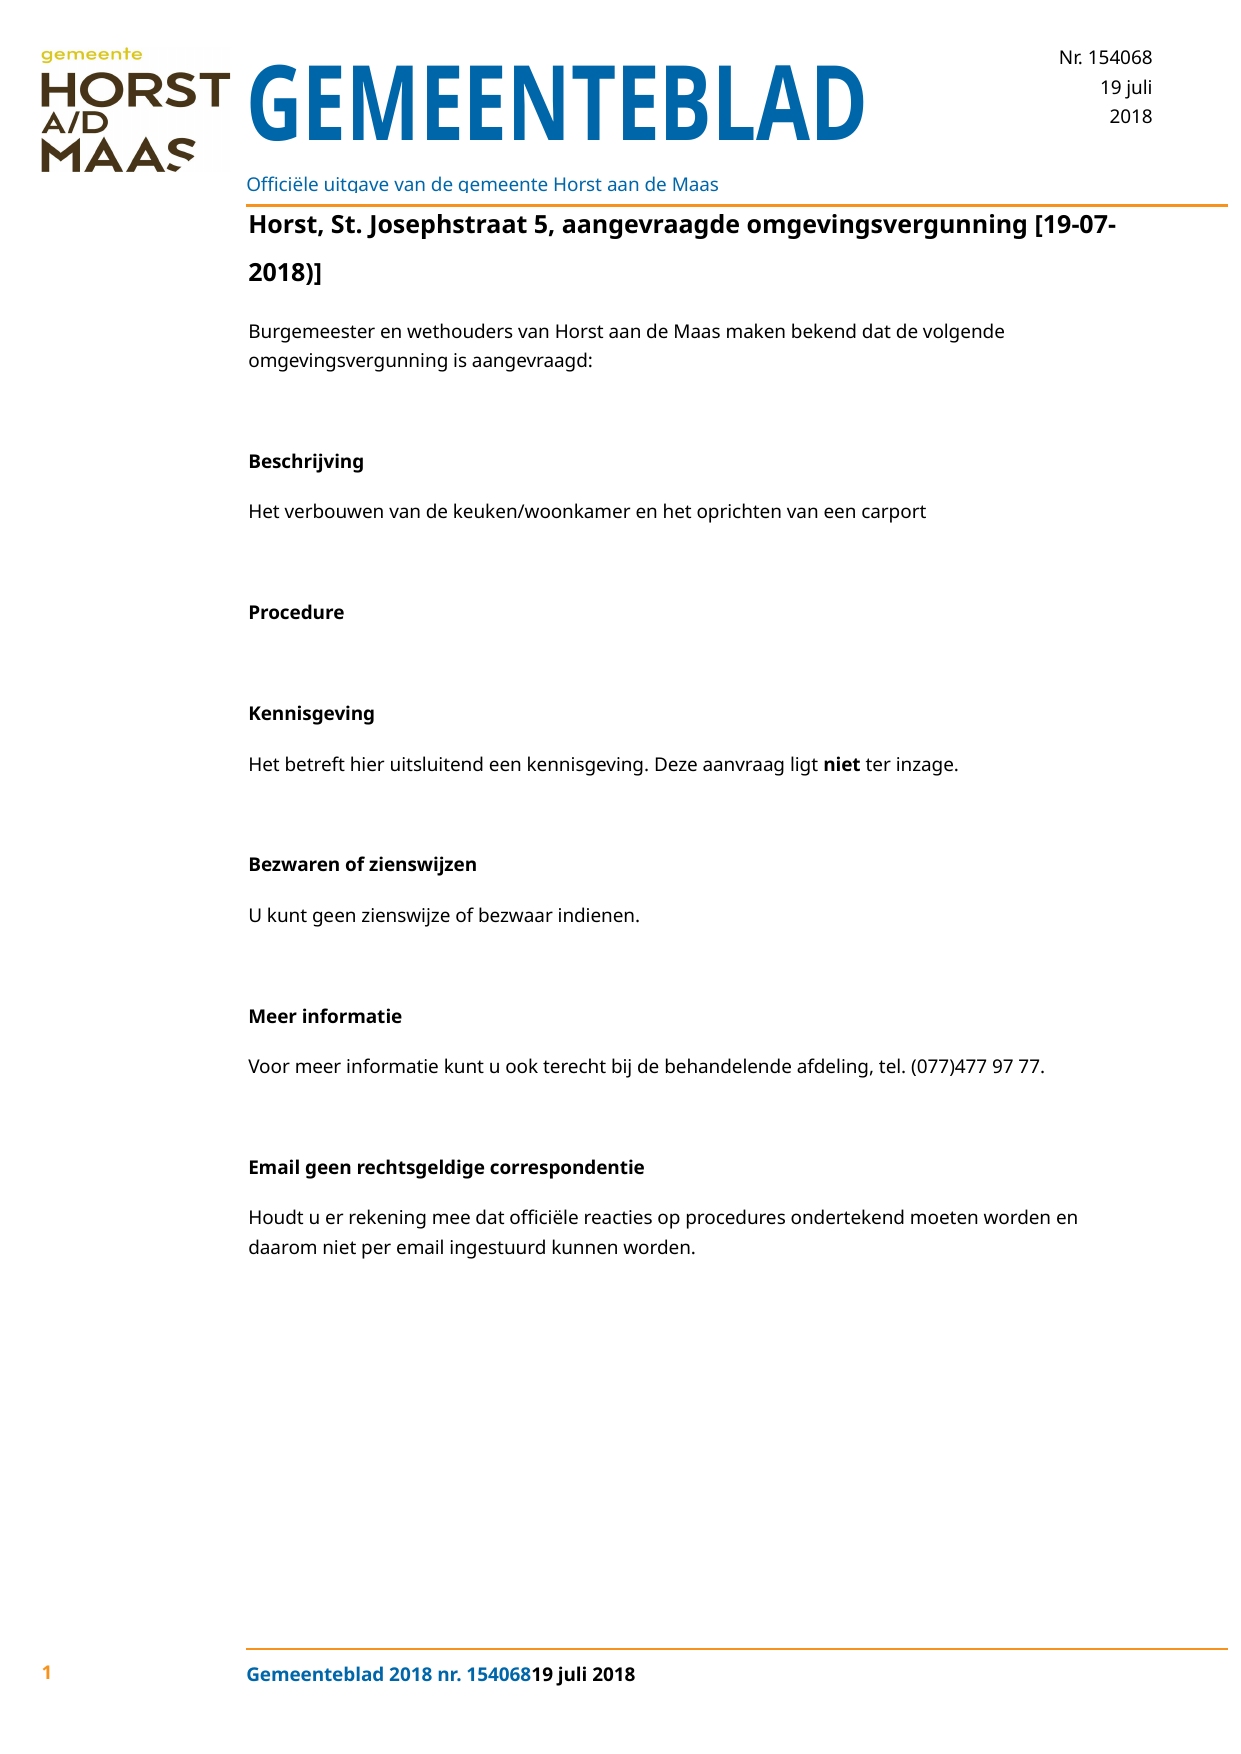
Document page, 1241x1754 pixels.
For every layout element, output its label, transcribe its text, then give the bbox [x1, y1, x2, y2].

text Het verbouwen van de keuken/woonkamer en het oprichten van een carport [248, 499, 1152, 524]
text Meer informatie [248, 1003, 1152, 1029]
text Het betreft hier uitsluitend een kennisgeving. Deze aanvraag ligt niet ter inzage. [248, 751, 1152, 777]
text Houdt u er rekening mee dat officiële reacties op procedures ondertekend moeten worden en daarom niet per email ingestuurd kunnen worden. [248, 1204, 1152, 1260]
text Voor meer informatie kunt u ook terecht bij de behandelende afdeling, tel. (077)477 97 77. [248, 1053, 1152, 1079]
picture [41, 47, 231, 172]
text Email geen rechtsgeldige correspondentie [248, 1154, 1152, 1180]
text Beschrijving [248, 448, 1152, 474]
text Procedure [248, 599, 1152, 625]
text Bezwaren of zienswijzen [248, 852, 1152, 877]
text Kennisgeving [248, 700, 1152, 726]
text Horst, St. Josephstraat 5, aangevraagde omgevingsvergunning [19-07-2018)] [248, 207, 1152, 288]
text U kunt geen zienswijze of bezwaar indienen. [248, 902, 1152, 928]
text Burgemeester en wethouders van Horst aan de Maas maken bekend dat de volgende omgevingsvergunning is aangevraagd: [248, 318, 1152, 373]
